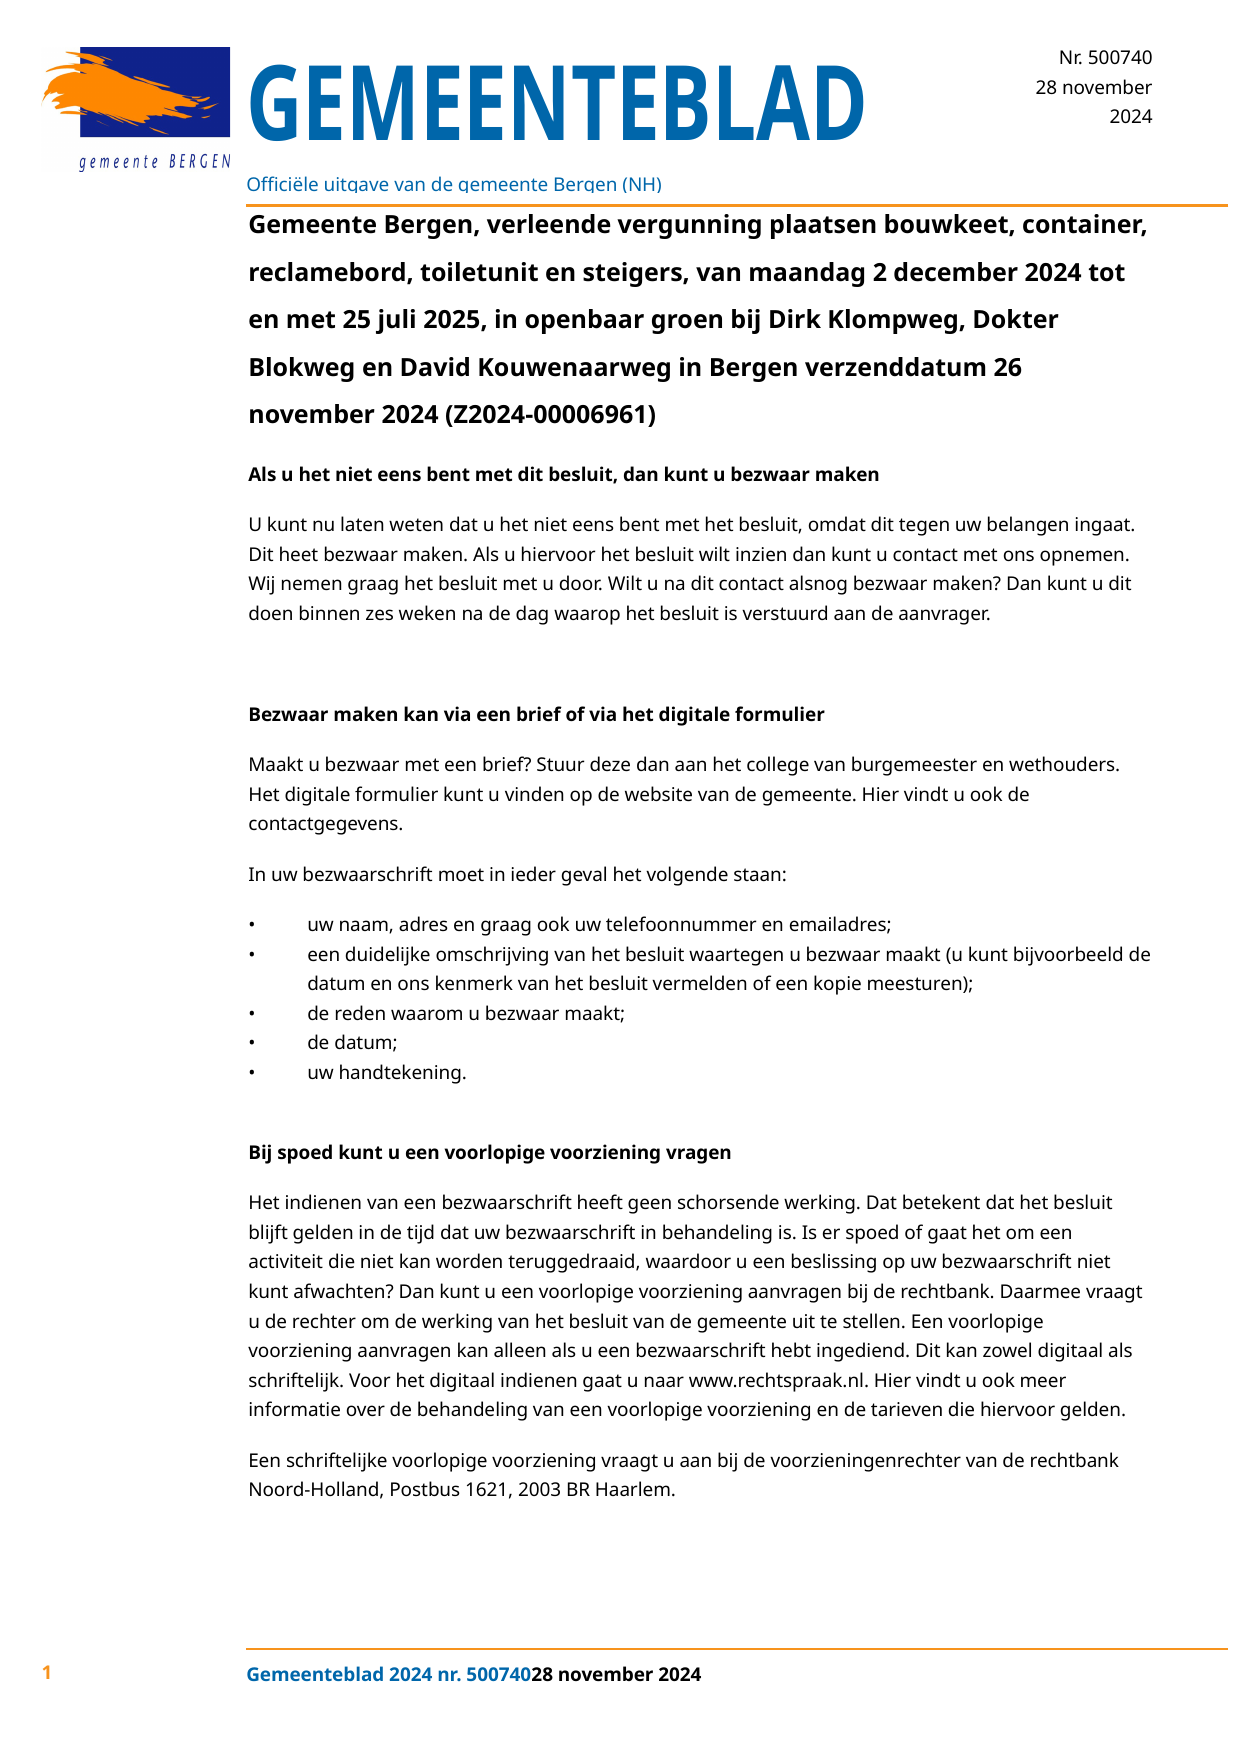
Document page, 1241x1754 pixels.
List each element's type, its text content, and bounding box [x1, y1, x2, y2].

list de reden waarom u bezwaar maakt; [248, 1000, 1152, 1026]
list een duidelijke omschrijving van het besluit waartegen u bezwaar maakt (u kunt bijvoorbeeld de datum en ons kenmerk van het besluit vermelden of een kopie meesturen); [248, 941, 1152, 996]
text Een schriftelijke voorlopige voorziening vraagt u aan bij de voorzieningenrechter van de rechtbank Noord-Holland, Postbus 1621, 2003 BR Haarlem. [248, 1447, 1152, 1502]
text Bezwaar maken kan via een brief of via het digitale formulier [248, 701, 1152, 726]
list de datum; [248, 1029, 1152, 1055]
text In uw bezwaarschrift moet in ieder geval het volgende staan: [248, 861, 1152, 886]
text Het indienen van een bezwaarschrift heeft geen schorsende werking. Dat betekent dat het besluit blijft gelden in de tijd dat uw bezwaarschrift in behandeling is. Is er spoed of gaat het om een activiteit die niet kan worden teruggedraaid, waardoor u een beslissing op uw bezwaarschrift niet kunt afwachten? Dan kunt u een voorlopige voorziening aanvragen bij de rechtbank. Daarmee vraagt u de rechter om de werking van het besluit van de gemeente uit te stellen. Een voorlopige voorziening aanvragen kan alleen als u een bezwaarschrift hebt ingediend. Dit kan zowel digitaal als schriftelijk. Voor het digitaal indienen gaat u naar www.rechtspraak.nl. Hier vindt u ook meer informatie over de behandeling van een voorlopige voorziening en de tarieven die hiervoor gelden. [248, 1189, 1152, 1422]
text Maakt u bezwaar met een brief? Stuur deze dan aan het college van burgemeester en wethouders. Het digitale formulier kunt u vinden op de website van de gemeente. Hier vindt u ook de contactgegevens. [248, 751, 1152, 836]
picture [41, 47, 231, 172]
text Gemeente Bergen, verleende vergunning plaatsen bouwkeet, container, reclamebord, toiletunit en steigers, van maandag 2 december 2024 tot en met 25 juli 2025, in openbaar groen bij Dirk Klompweg, Dokter Blokweg en David Kouwenaarweg in Bergen verzenddatum 26 november 2024 (Z2024-00006961) [248, 207, 1152, 431]
list uw handtekening. [248, 1059, 1152, 1085]
text Bij spoed kunt u een voorlopige voorziening vragen [248, 1139, 1152, 1165]
text Als u het niet eens bent met dit besluit, dan kunt u bezwaar maken [248, 461, 1152, 486]
list uw naam, adres en graag ook uw telefoonnummer en emailadres; [248, 911, 1152, 937]
text U kunt nu laten weten dat u het niet eens bent met het besluit, omdat dit tegen uw belangen ingaat. Dit heet bezwaar maken. Als u hiervoor het besluit wilt inzien dan kunt u contact met ons opnemen. Wij nemen graag het besluit met u door. Wilt u na dit contact alsnog bezwaar maken? Dan kunt u dit doen binnen zes weken na de dag waarop het besluit is verstuurd aan de aanvrager. [248, 511, 1152, 626]
